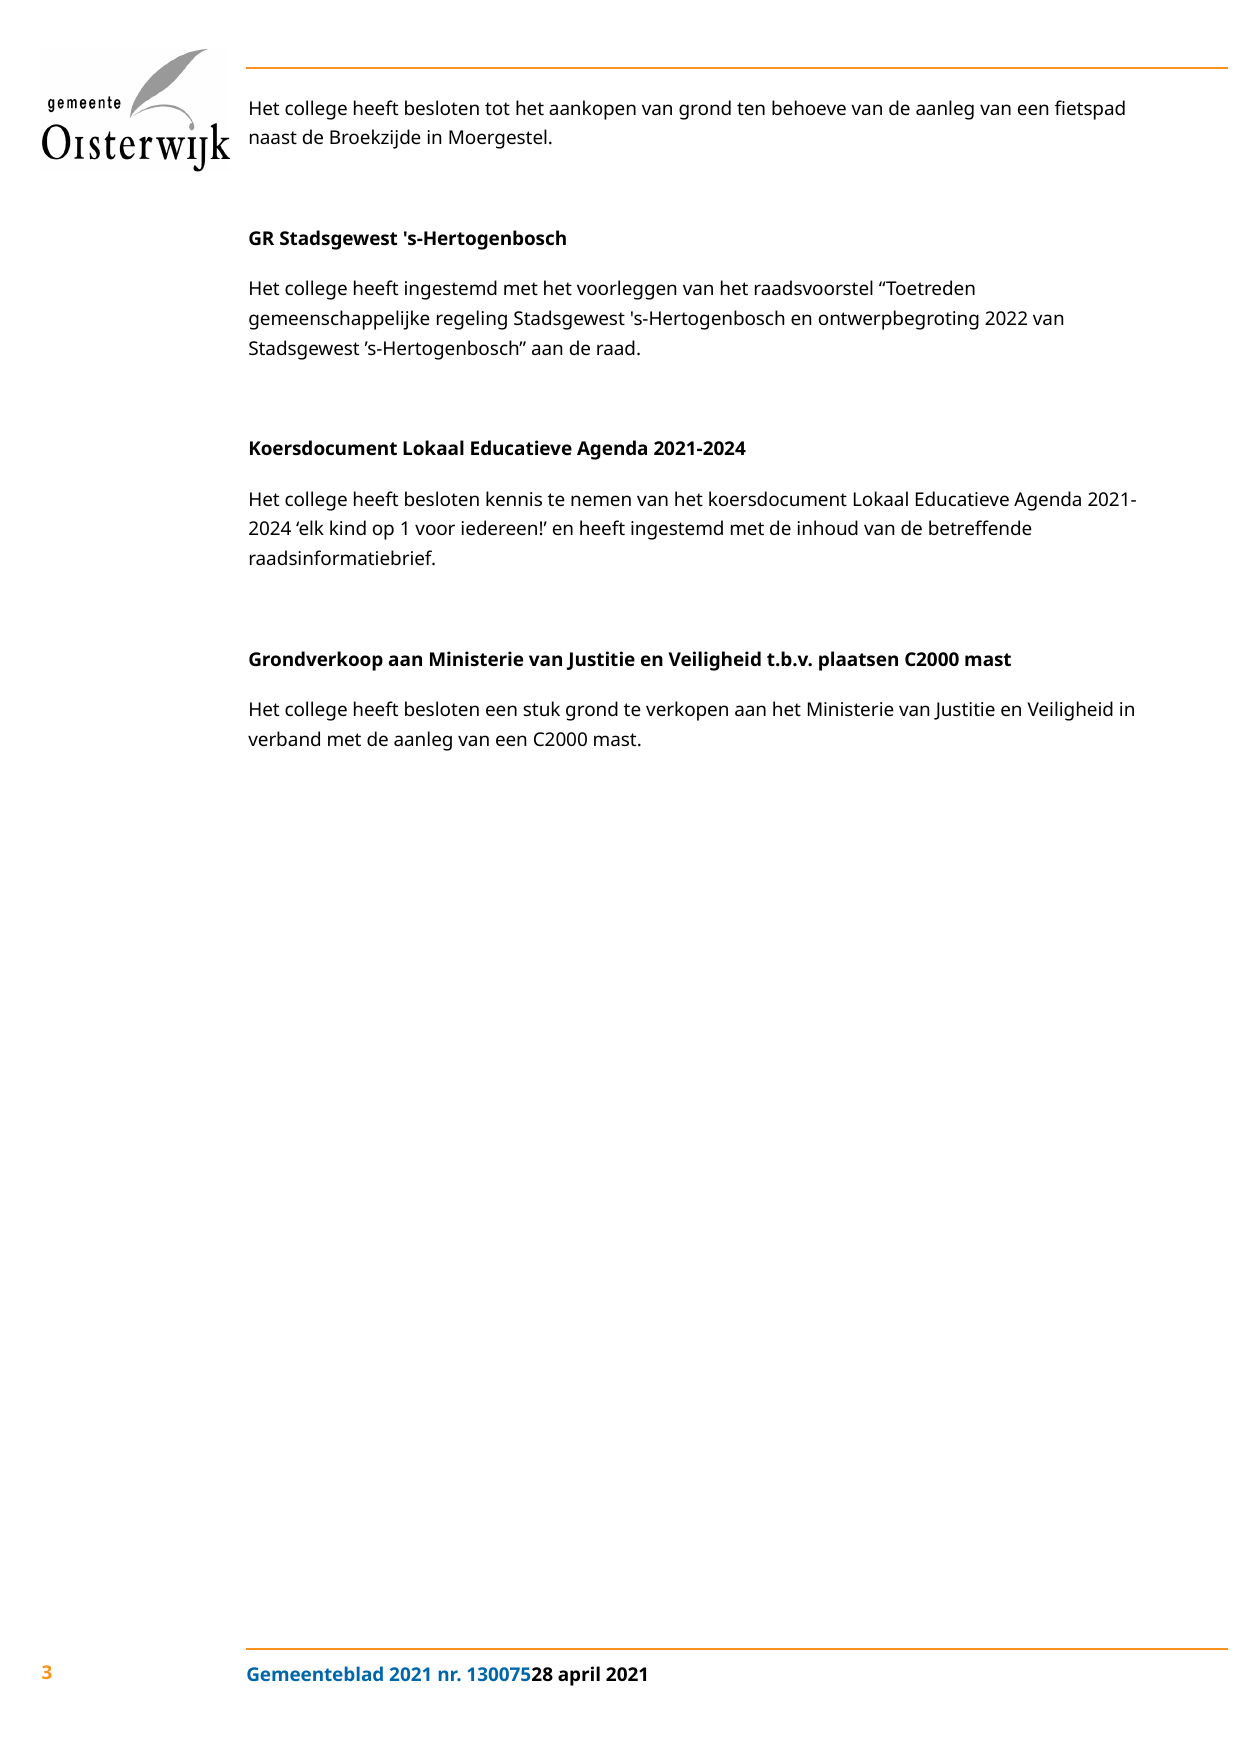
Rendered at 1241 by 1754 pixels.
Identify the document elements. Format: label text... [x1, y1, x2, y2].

text Het college heeft besloten tot het aankopen van grond ten behoeve van de aanleg van een fietspad naast de Broekzijde in Moergestel. [248, 95, 1152, 150]
text Het college heeft besloten kennis te nemen van het koersdocument Lokaal Educatieve Agenda 2021- 2024 ‘elk kind op 1 voor iedereen!’ en heeft ingestemd met de inhoud van de betreffende raadsinformatiebrief. [248, 486, 1152, 571]
text Grondverkoop aan Ministerie van Justitie en Veiligheid t.b.v. plaatsen C2000 mast [248, 646, 1152, 672]
text GR Stadsgewest 's-Hertogenbosch [248, 225, 1152, 251]
text Koersdocument Lokaal Educatieve Agenda 2021-2024 [248, 436, 1152, 461]
picture [41, 47, 231, 172]
text Het college heeft ingestemd met het voorleggen van het raadsvoorstel “Toetreden gemeenschappelijke regeling Stadsgewest 's-Hertogenbosch en ontwerpbegroting 2022 van Stadsgewest ’s-Hertogenbosch” aan de raad. [248, 276, 1152, 361]
text Het college heeft besloten een stuk grond te verkopen aan het Ministerie van Justitie en Veiligheid in verband met de aanleg van een C2000 mast. [248, 696, 1152, 752]
